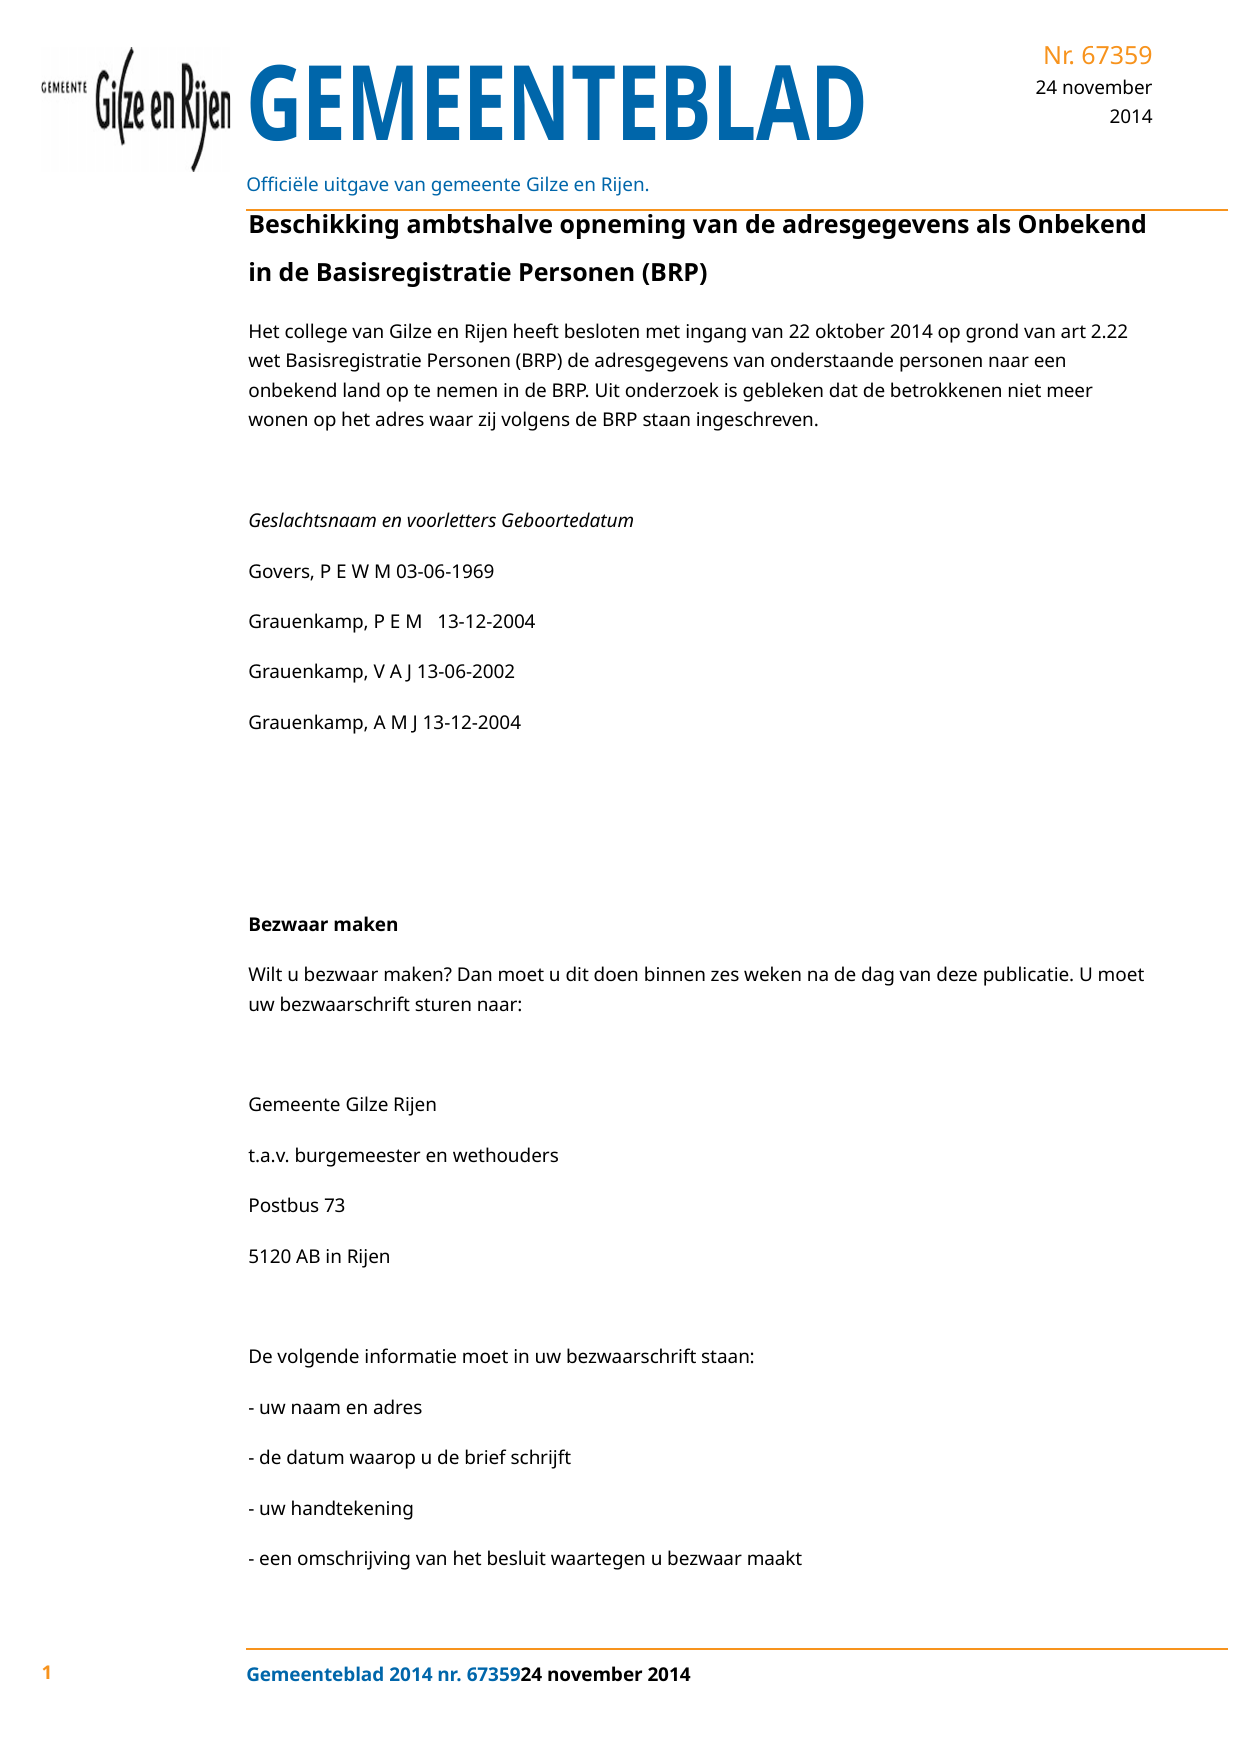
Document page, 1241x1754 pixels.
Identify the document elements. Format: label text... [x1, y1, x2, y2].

text De volgende informatie moet in uw bezwaarschrift staan: [248, 1344, 1152, 1369]
text Grauenkamp, V A J 13-06-2002 [248, 659, 1152, 684]
text Het college van Gilze en Rijen heeft besloten met ingang van 22 oktober 2014 op grond van art 2.22 wet Basisregistratie Personen (BRP) de adresgegevens van onderstaande personen naar een onbekend land op te nemen in de BRP. Uit onderzoek is gebleken dat de betrokkenen niet meer wonen op het adres waar zij volgens de BRP staan ingeschreven. [248, 318, 1152, 432]
text - een omschrijving van het besluit waartegen u bezwaar maakt [248, 1545, 1152, 1571]
text Bezwaar maken [248, 911, 1152, 937]
text - uw handtekening [248, 1495, 1152, 1521]
text Beschikking ambtshalve opneming van de adresgegevens als Onbekend in de Basisregistratie Personen (BRP) [248, 211, 1152, 288]
text Postbus 73 [248, 1192, 1152, 1218]
text Grauenkamp, A M J 13-12-2004 [248, 709, 1152, 735]
text Geslachtsnaam en voorletters Geboortedatum [248, 507, 1152, 533]
text - uw naam en adres [248, 1394, 1152, 1420]
text Gemeente Gilze Rijen [248, 1092, 1152, 1117]
text 5120 AB in Rijen [248, 1243, 1152, 1269]
text - de datum waarop u de brief schrijft [248, 1444, 1152, 1470]
text Wilt u bezwaar maken? Dan moet u dit doen binnen zes weken na de dag van deze publicatie. U moet uw bezwaarschrift sturen naar: [248, 961, 1152, 1017]
picture [41, 47, 231, 172]
text t.a.v. burgemeester en wethouders [248, 1142, 1152, 1168]
text Govers, P E W M 03-06-1969 [248, 558, 1152, 584]
text Grauenkamp, P E M 13-12-2004 [248, 608, 1152, 634]
